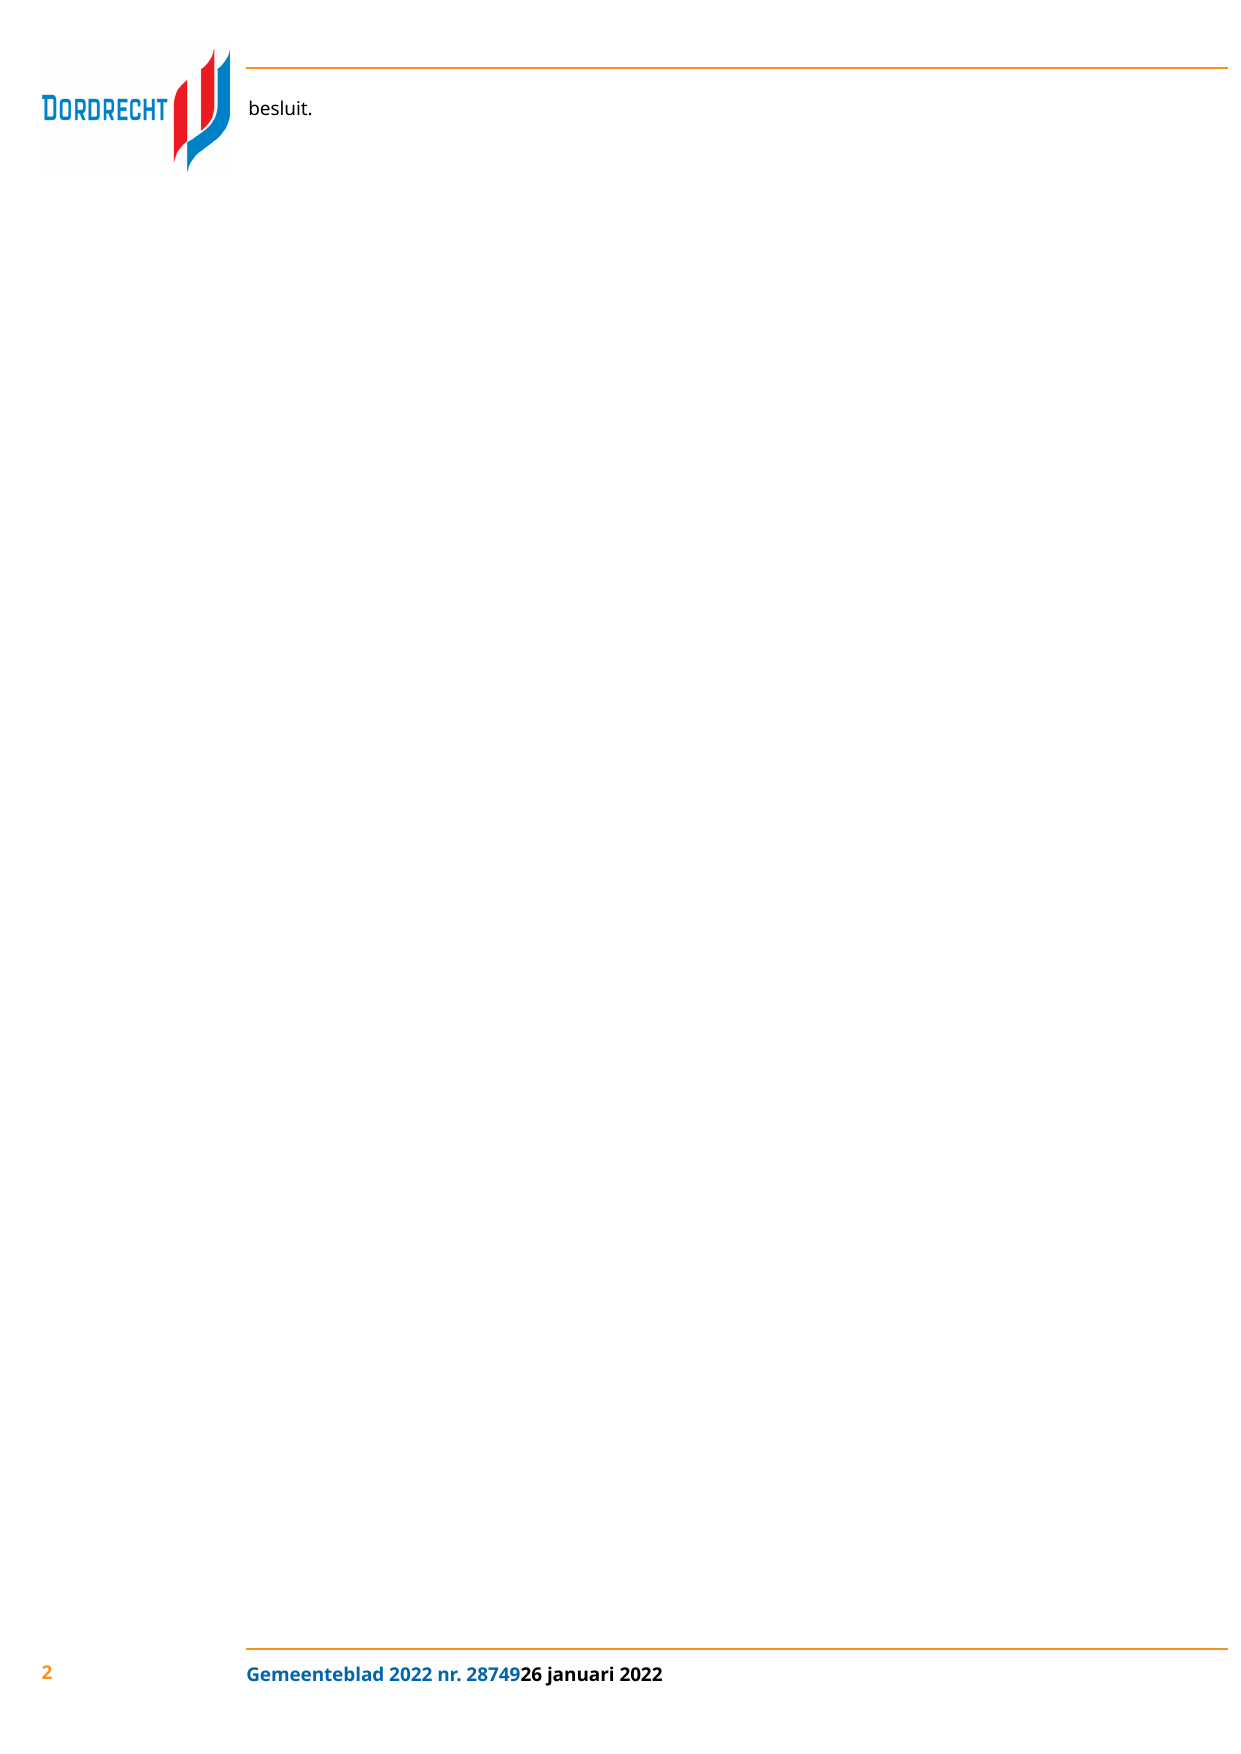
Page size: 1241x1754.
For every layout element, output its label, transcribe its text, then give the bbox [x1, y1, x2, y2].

text besluit. [248, 95, 1152, 121]
picture [41, 47, 231, 172]
